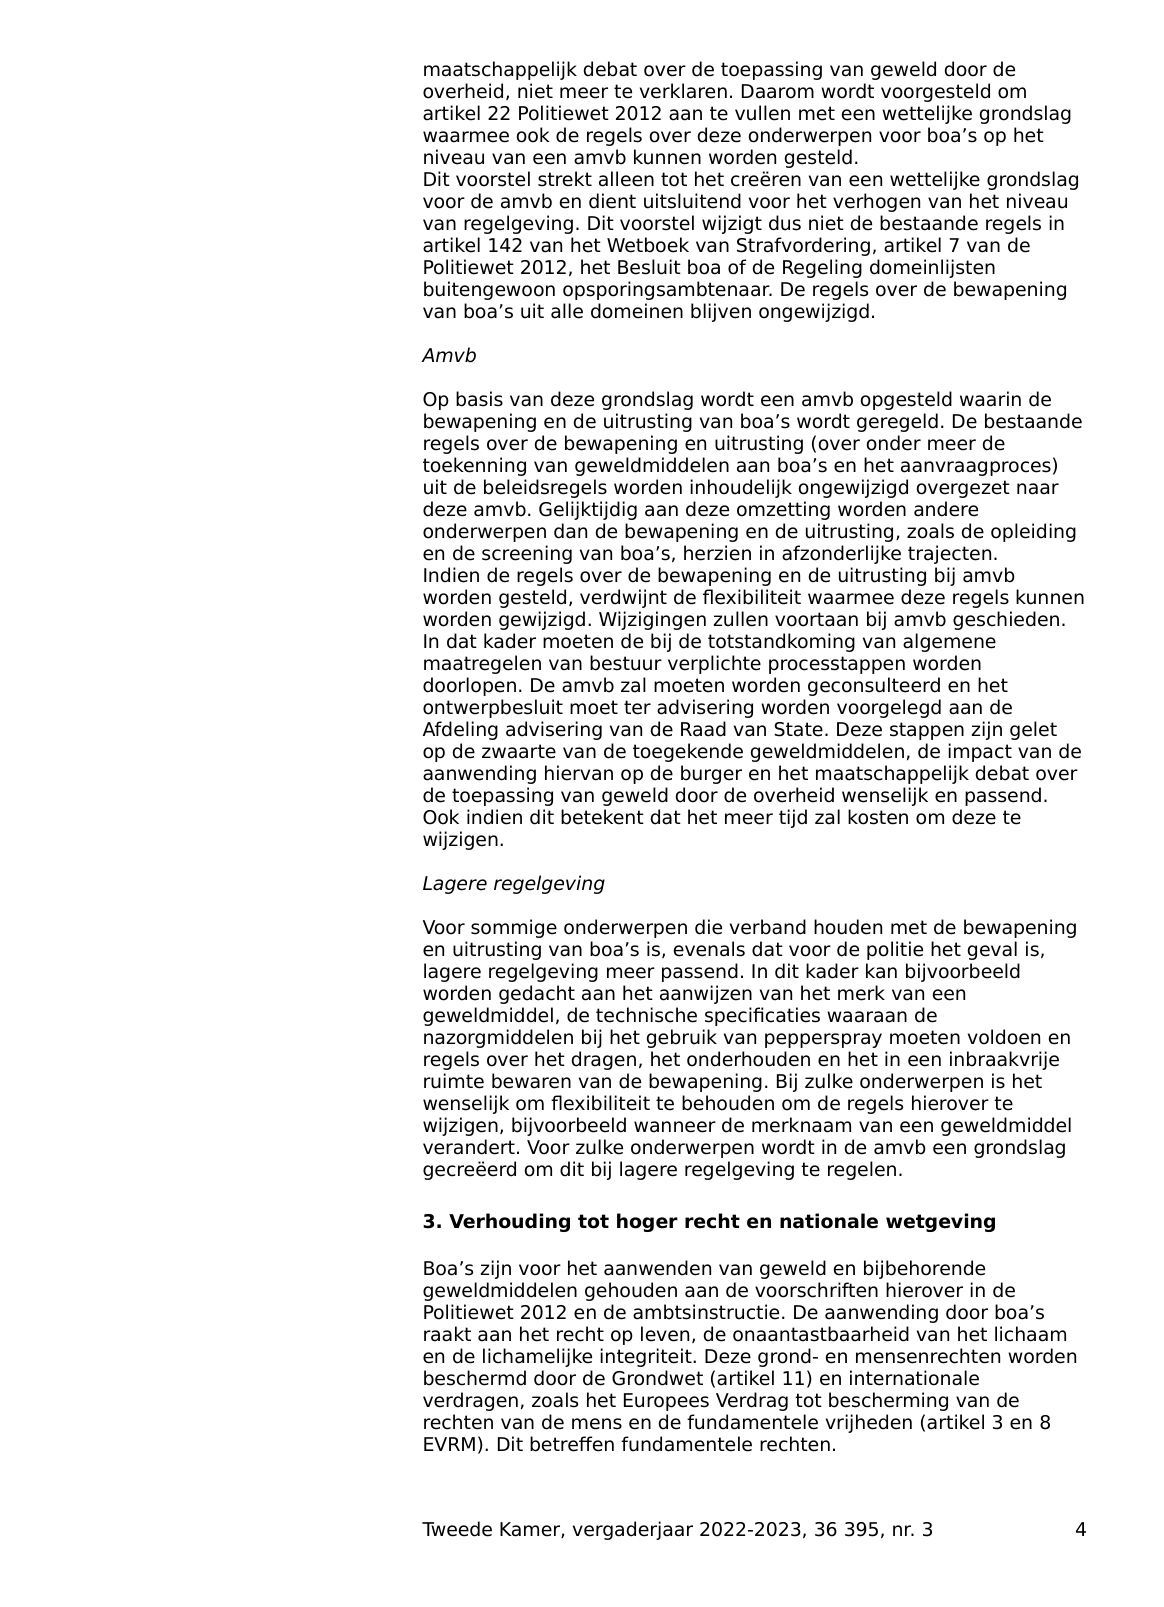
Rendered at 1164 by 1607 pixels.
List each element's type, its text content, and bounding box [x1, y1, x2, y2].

text Dit voorstel strekt alleen tot het creëren van een wettelijke grondslag voor de amvb en dient uitsluitend voor het verhogen van het niveau van regelgeving. Dit voorstel wijzigt dus niet de bestaande regels in artikel 142 van het Wetboek van Strafvordering, artikel 7 van de Politiewet 2012, het Besluit boa of de Regeling domeinlijsten buitengewoon opsporingsambtenaar. De regels over de bewapening van boa’s uit alle domeinen blijven ongewijzigd. [422, 169, 1087, 323]
text Voor sommige onderwerpen die verband houden met de bewapening en uitrusting van boa’s is, evenals dat voor de politie het geval is, lagere regelgeving meer passend. In dit kader kan bijvoorbeeld worden gedacht aan het aanwijzen van het merk van een geweldmiddel, de technische specificaties waaraan de nazorgmiddelen bij het gebruik van pepperspray moeten voldoen en regels over het dragen, het onderhouden en het in een inbraakvrije ruimte bewaren van de bewapening. Bij zulke onderwerpen is het wenselijk om flexibiliteit te behouden om de regels hierover te wijzigen, bijvoorbeeld wanneer de merknaam van een geweldmiddel verandert. Voor zulke onderwerpen wordt in de amvb een grondslag gecreëerd om dit bij lagere regelgeving te regelen. [422, 917, 1087, 1181]
text Boa’s zijn voor het aanwenden van geweld en bijbehorende geweldmiddelen gehouden aan de voorschriften hierover in de Politiewet 2012 en de ambtsinstructie. De aanwending door boa’s raakt aan het recht op leven, de onaantastbaarheid van het lichaam en de lichamelijke integriteit. Deze grond- en mensenrechten worden beschermd door de Grondwet (artikel 11) en internationale verdragen, zoals het Europees Verdrag tot bescherming van de rechten van de mens en de fundamentele vrijheden (artikel 3 en 8 EVRM). Dit betreffen fundamentele rechten. [422, 1258, 1087, 1456]
subtitle 3. Verhouding tot hoger recht en nationale wetgeving [422, 1211, 1087, 1233]
subtitle Amvb [422, 345, 1087, 367]
subtitle Lagere regelgeving [422, 873, 1087, 895]
text Op basis van deze grondslag wordt een amvb opgesteld waarin de bewapening en de uitrusting van boa’s wordt geregeld. De bestaande regels over de bewapening en uitrusting (over onder meer de toekenning van geweldmiddelen aan boa’s en het aanvraagproces) uit de beleidsregels worden inhoudelijk ongewijzigd overgezet naar deze amvb. Gelijktijdig aan deze omzetting worden andere onderwerpen dan de bewapening en de uitrusting, zoals de opleiding en de screening van boa’s, herzien in afzonderlijke trajecten. [422, 389, 1087, 565]
text maatschappelijk debat over de toepassing van geweld door de overheid, niet meer te verklaren. Daarom wordt voorgesteld om artikel 22 Politiewet 2012 aan te vullen met een wettelijke grondslag waarmee ook de regels over deze onderwerpen voor boa’s op het niveau van een amvb kunnen worden gesteld. [422, 59, 1087, 169]
text Indien de regels over de bewapening en de uitrusting bij amvb worden gesteld, verdwijnt de flexibiliteit waarmee deze regels kunnen worden gewijzigd. Wijzigingen zullen voortaan bij amvb geschieden. In dat kader moeten de bij de totstandkoming van algemene maatregelen van bestuur verplichte processtappen worden doorlopen. De amvb zal moeten worden geconsulteerd en het ontwerpbesluit moet ter advisering worden voorgelegd aan de Afdeling advisering van de Raad van State. Deze stappen zijn gelet op de zwaarte van de toegekende geweldmiddelen, de impact van de aanwending hiervan op de burger en het maatschappelijk debat over de toepassing van geweld door de overheid wenselijk en passend. Ook indien dit betekent dat het meer tijd zal kosten om deze te wijzigen. [422, 565, 1087, 851]
